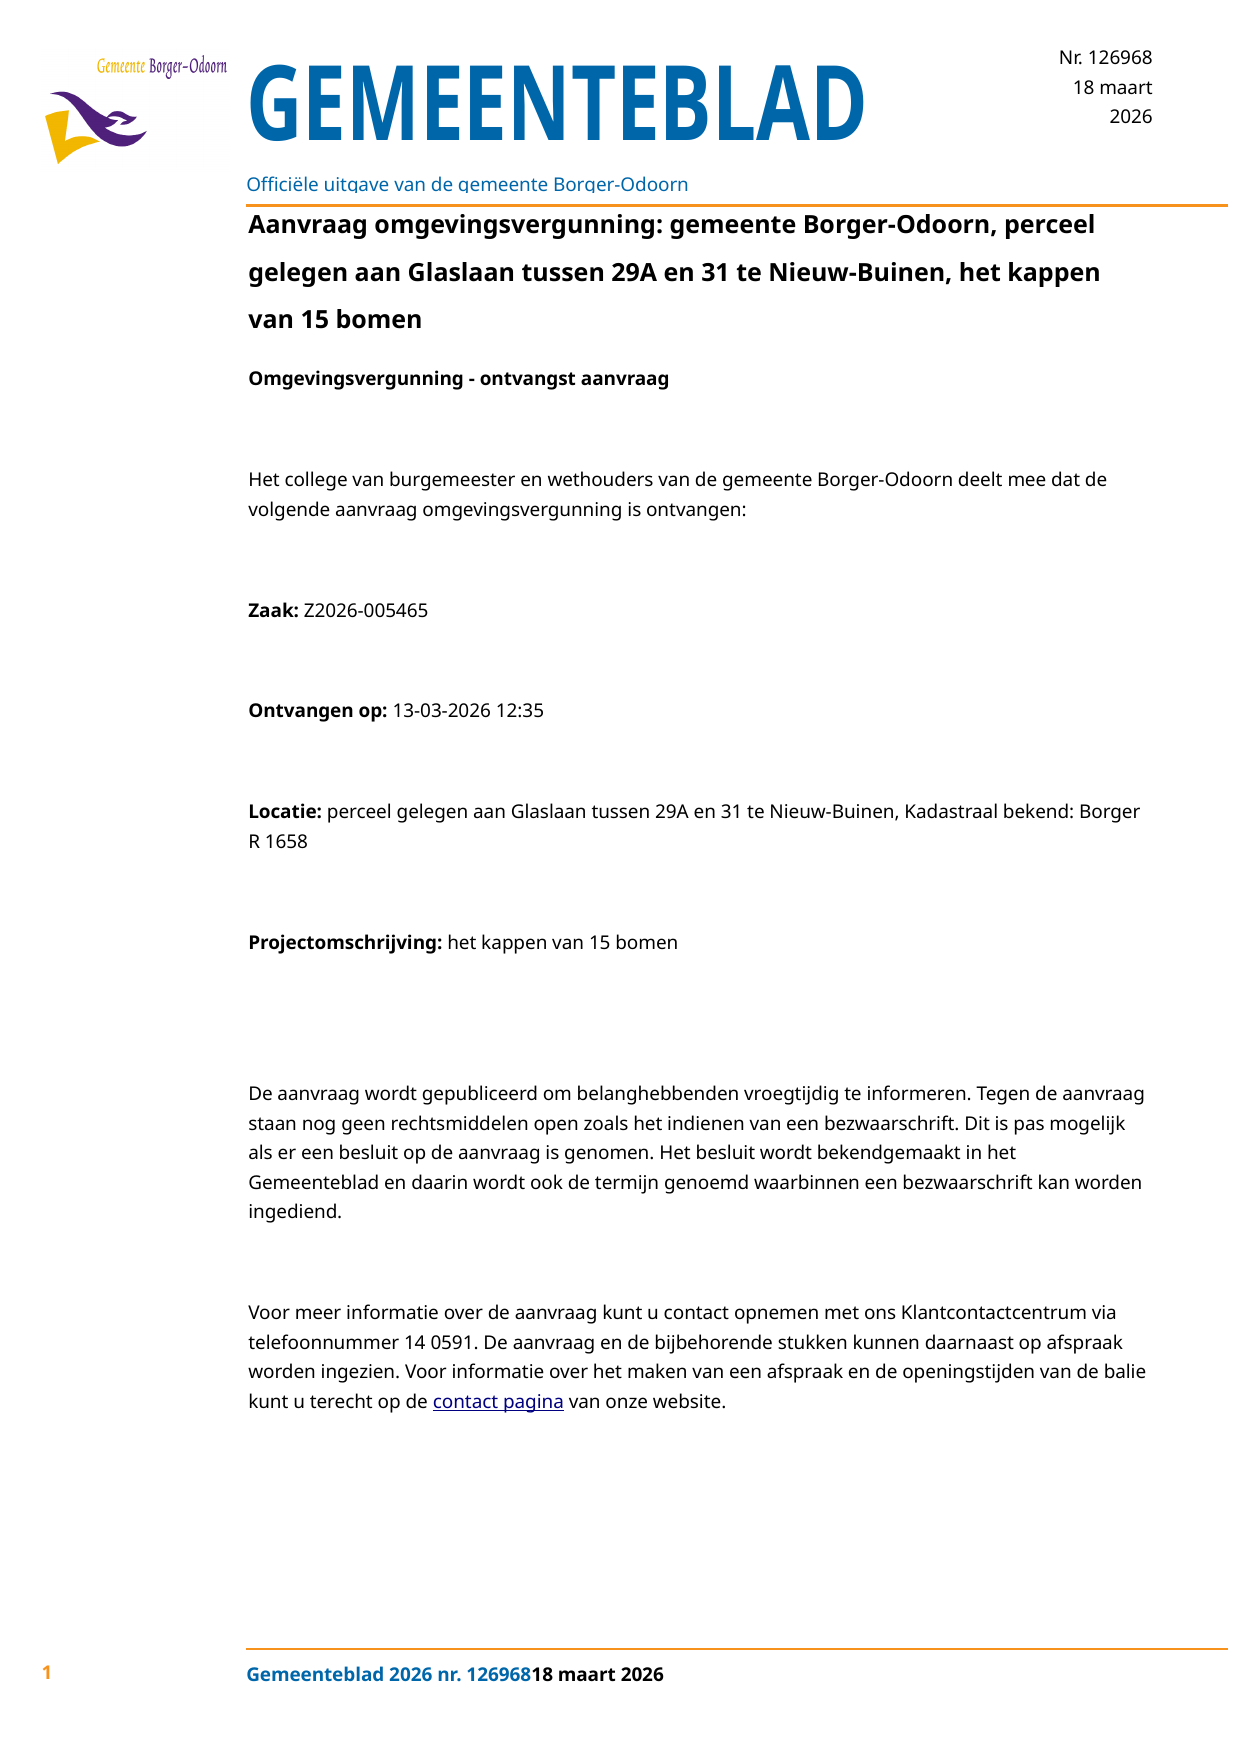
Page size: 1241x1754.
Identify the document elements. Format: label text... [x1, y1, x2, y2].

text Projectomschrijving: het kappen van 15 bomen [248, 929, 1152, 954]
text Ontvangen op: 13-03-2026 12:35 [248, 698, 1152, 723]
text Omgevingsvergunning - ontvangst aanvraag [248, 366, 1152, 391]
text Locatie: perceel gelegen aan Glaslaan tussen 29A en 31 te Nieuw-Buinen, Kadastraal bekend: Borger R 1658 [248, 798, 1152, 854]
text Aanvraag omgevingsvergunning: gemeente Borger-Odoorn, perceel gelegen aan Glaslaan tussen 29A en 31 te Nieuw-Buinen, het kappen van 15 bomen [248, 207, 1152, 336]
text Zaak: Z2026-005465 [248, 597, 1152, 622]
text De aanvraag wordt gepubliceerd om belanghebbenden vroegtijdig te informeren. Tegen de aanvraag staan nog geen rechtsmiddelen open zoals het indienen van een bezwaarschrift. Dit is pas mogelijk als er een besluit op de aanvraag is genomen. Het besluit wordt bekendgemaakt in het Gemeenteblad en daarin wordt ook de termijn genoemd waarbinnen een bezwaarschrift kan worden ingediend. [248, 1080, 1152, 1224]
text Het college van burgemeester en wethouders van de gemeente Borger-Odoorn deelt mee dat de volgende aanvraag omgevingsvergunning is ontvangen: [248, 466, 1152, 522]
picture [41, 47, 231, 172]
text Voor meer informatie over de aanvraag kunt u contact opnemen met ons Klantcontactcentrum via telefoonnummer 14 0591. De aanvraag en de bijbehorende stukken kunnen daarnaast op afspraak worden ingezien. Voor informatie over het maken van een afspraak en de openingstijden van de balie kunt u terecht op de contact pagina van onze website. [248, 1299, 1152, 1414]
